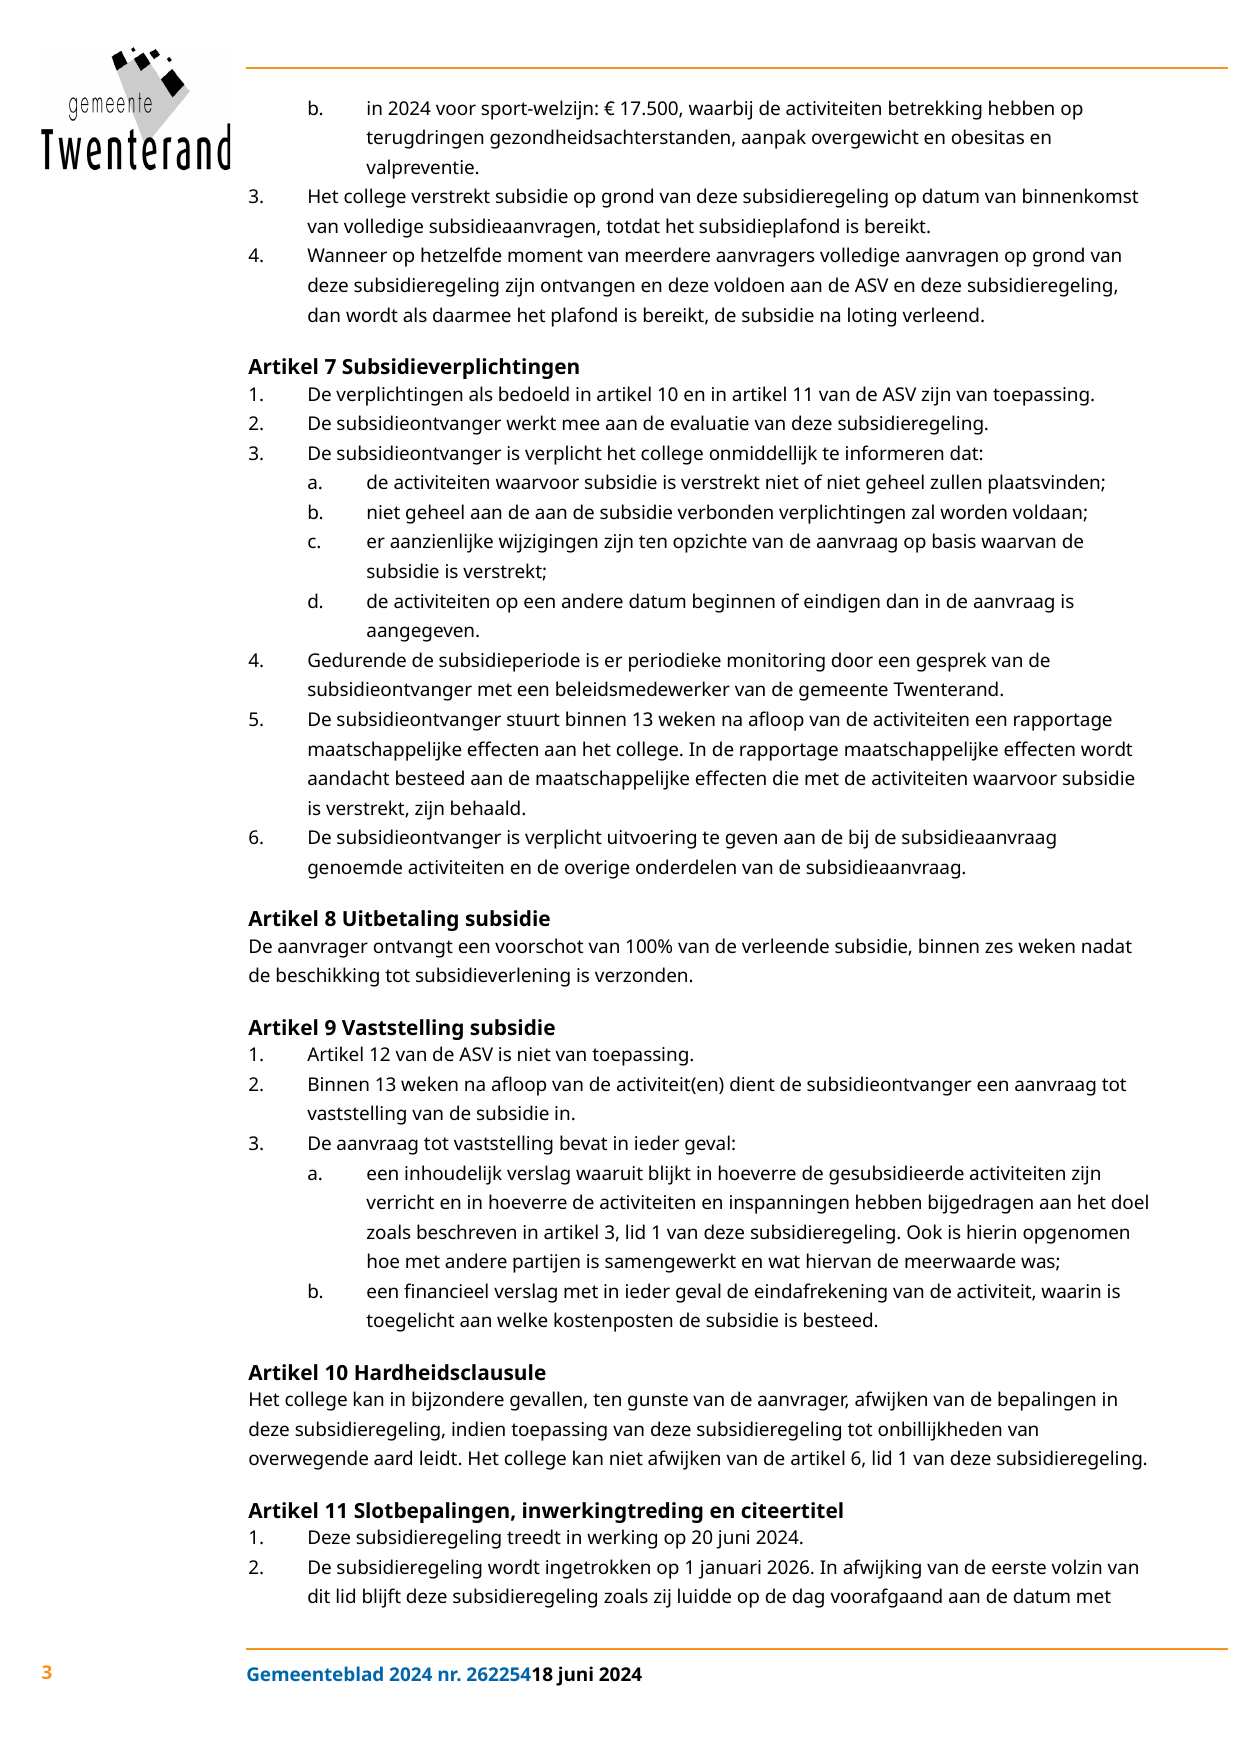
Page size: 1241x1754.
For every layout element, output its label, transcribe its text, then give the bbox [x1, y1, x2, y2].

list De subsidieontvanger werkt mee aan de evaluatie van deze subsidieregeling. [248, 410, 1152, 436]
list niet geheel aan de aan de subsidie verbonden verplichtingen zal worden voldaan; [307, 499, 1152, 525]
text Artikel 11 Slotbepalingen, inwerkingtreding en citeertitel [248, 1496, 1152, 1524]
list Artikel 12 van de ASV is niet van toepassing. [248, 1041, 1152, 1067]
list De subsidieontvanger is verplicht uitvoering te geven aan de bij de subsidieaanvraag genoemde activiteiten en de overige onderdelen van de subsidieaanvraag. [248, 824, 1152, 880]
list Het college verstrekt subsidie op grond van deze subsidieregeling op datum van binnenkomst van volledige subsidieaanvragen, totdat het subsidieplafond is bereikt. [248, 183, 1152, 239]
text Artikel 7 Subsidieverplichtingen [248, 352, 1152, 381]
list De subsidieregeling wordt ingetrokken op 1 januari 2026. In afwijking van de eerste volzin van dit lid blijft deze subsidieregeling zoals zij luidde op de dag voorafgaand aan de datum met [248, 1554, 1152, 1609]
list De verplichtingen als bedoeld in artikel 10 en in artikel 11 van de ASV zijn van toepassing. [248, 381, 1152, 406]
list De subsidieontvanger is verplicht het college onmiddellijk te informeren dat: [248, 440, 1152, 466]
list Wanneer op hetzelfde moment van meerdere aanvragers volledige aanvragen op grond van deze subsidieregeling zijn ontvangen en deze voldoen aan de ASV en deze subsidieregeling, dan wordt als daarmee het plafond is bereikt, de subsidie na loting verleend. [248, 243, 1152, 328]
list een financieel verslag met in ieder geval de eindafrekening van de activiteit, waarin is toegelicht aan welke kostenposten de subsidie is besteed. [307, 1278, 1152, 1333]
list een inhoudelijk verslag waaruit blijkt in hoeverre de gesubsidieerde activiteiten zijn verricht en in hoeverre de activiteiten en inspanningen hebben bijgedragen aan het doel zoals beschreven in artikel 3, lid 1 van deze subsidieregeling. Ook is hierin opgenomen hoe met andere partijen is samengewerkt en wat hiervan de meerwaarde was; [307, 1160, 1152, 1274]
list Deze subsidieregeling treedt in werking op 20 juni 2024. [248, 1524, 1152, 1550]
list Binnen 13 weken na afloop van de activiteit(en) dient de subsidieontvanger een aanvraag tot vaststelling van de subsidie in. [248, 1071, 1152, 1126]
text Artikel 10 Hardheidsclausule [248, 1358, 1152, 1386]
text De aanvrager ontvangt een voorschot van 100% van de verleende subsidie, binnen zes weken nadat de beschikking tot subsidieverlening is verzonden. [248, 933, 1152, 988]
list Gedurende de subsidieperiode is er periodieke monitoring door een gesprek van de subsidieontvanger met een beleidsmedewerker van de gemeente Twenterand. [248, 647, 1152, 702]
text Artikel 8 Uitbetaling subsidie [248, 904, 1152, 933]
list er aanzienlijke wijzigingen zijn ten opzichte van de aanvraag op basis waarvan de subsidie is verstrekt; [307, 529, 1152, 584]
list de activiteiten op een andere datum beginnen of eindigen dan in de aanvraag is aangegeven. [307, 588, 1152, 643]
text Artikel 9 Vaststelling subsidie [248, 1013, 1152, 1041]
list De aanvraag tot vaststelling bevat in ieder geval: [248, 1130, 1152, 1156]
list de activiteiten waarvoor subsidie is verstrekt niet of niet geheel zullen plaatsvinden; [307, 469, 1152, 495]
text Het college kan in bijzondere gevallen, ten gunste van de aanvrager, afwijken van de bepalingen in deze subsidieregeling, indien toepassing van deze subsidieregeling tot onbillijkheden van overwegende aard leidt. Het college kan niet afwijken van de artikel 6, lid 1 van deze subsidieregeling. [248, 1386, 1152, 1471]
list in 2024 voor sport-welzijn: € 17.500, waarbij de activiteiten betrekking hebben op terugdringen gezondheidsachterstanden, aanpak overgewicht en obesitas en valpreventie. [307, 95, 1152, 180]
picture [41, 47, 231, 172]
list De subsidieontvanger stuurt binnen 13 weken na afloop van de activiteiten een rapportage maatschappelijke effecten aan het college. In de rapportage maatschappelijke effecten wordt aandacht besteed aan de maatschappelijke effecten die met de activiteiten waarvoor subsidie is verstrekt, zijn behaald. [248, 706, 1152, 821]
